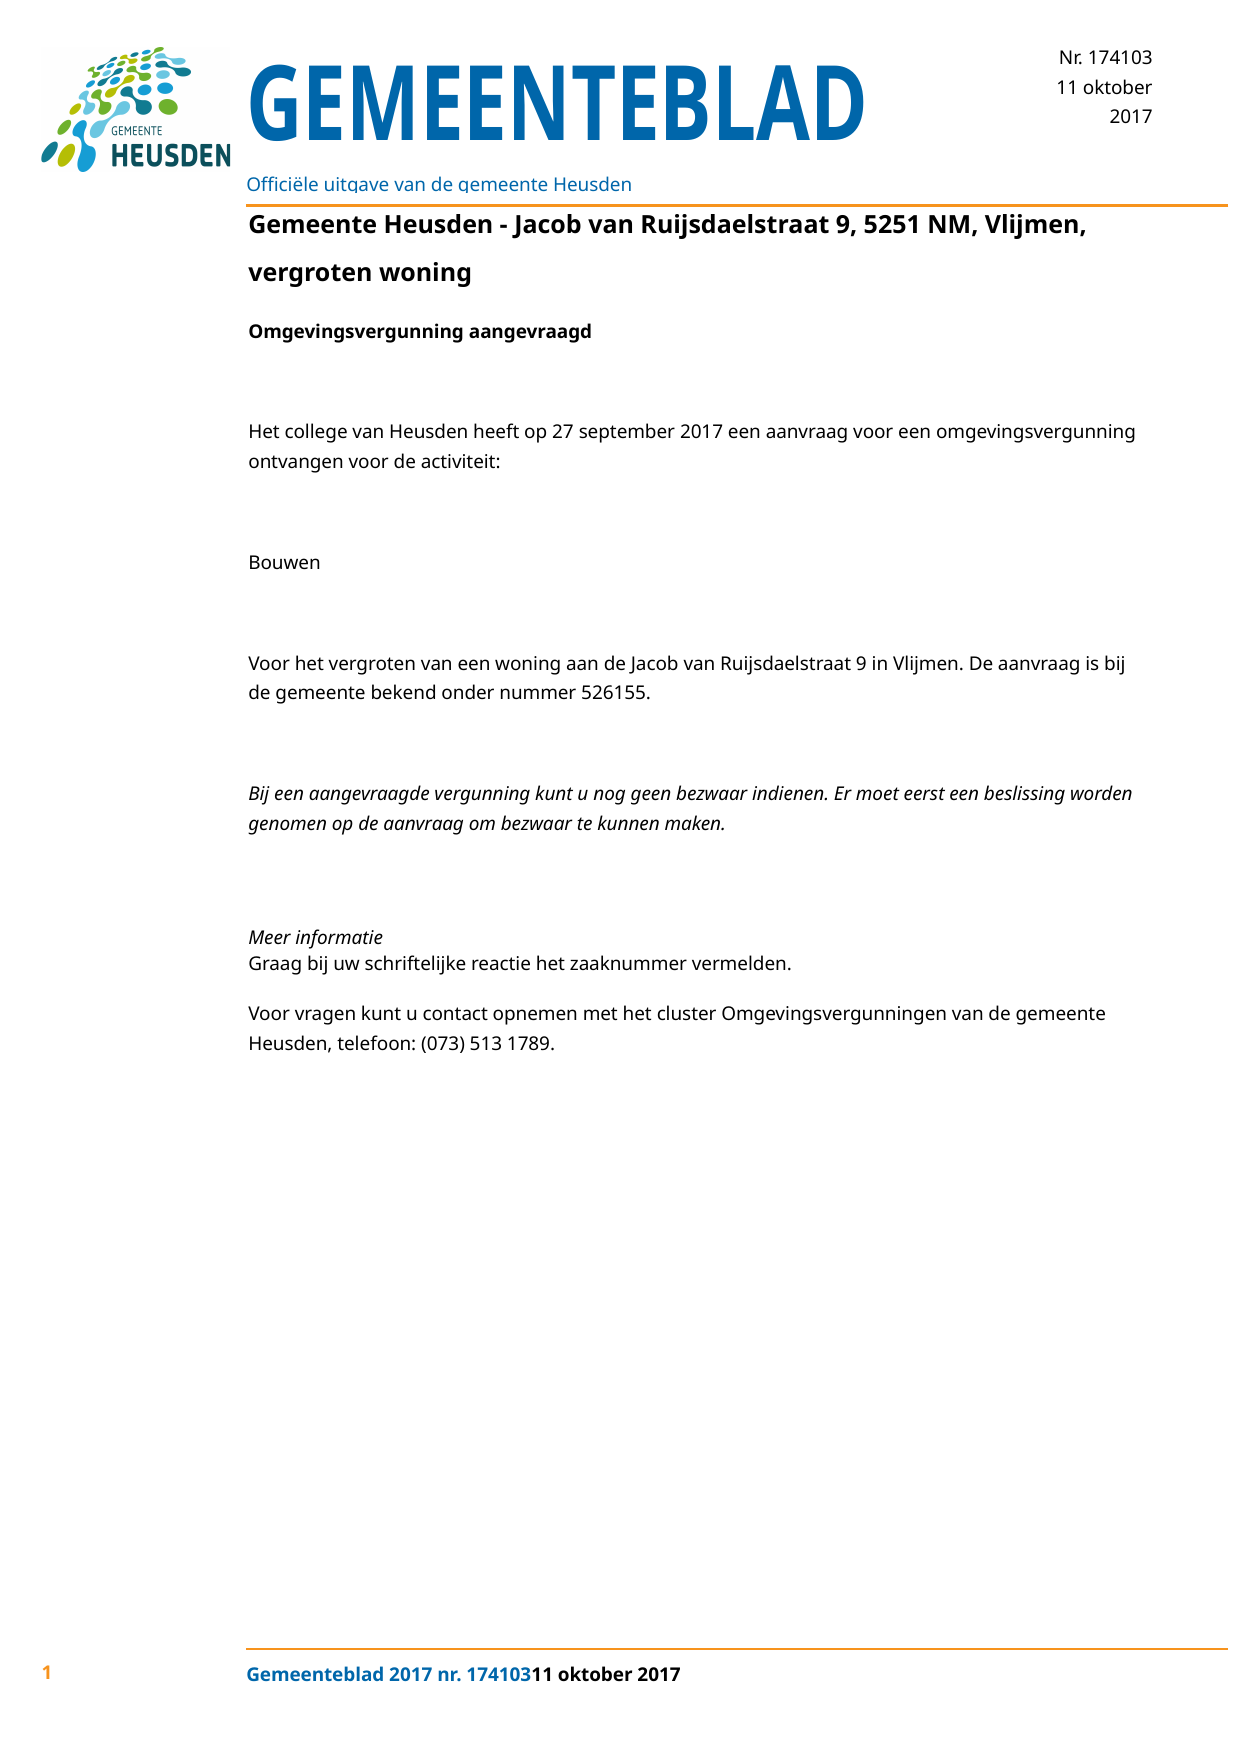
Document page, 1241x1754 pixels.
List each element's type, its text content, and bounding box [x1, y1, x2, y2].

text Gemeente Heusden - Jacob van Ruijsdaelstraat 9, 5251 NM, Vlijmen, vergroten woning [248, 207, 1152, 288]
text Meer informatie [248, 924, 1152, 950]
text Voor vragen kunt u contact opnemen met het cluster Omgevingsvergunningen van de gemeente Heusden, telefoon: (073) 513 1789. [248, 1001, 1152, 1056]
text Omgevingsvergunning aangevraagd [248, 318, 1152, 344]
text Voor het vergroten van een woning aan de Jacob van Ruijsdaelstraat 9 in Vlijmen. De aanvraag is bij de gemeente bekend onder nummer 526155. [248, 650, 1152, 705]
text Het college van Heusden heeft op 27 september 2017 een aanvraag voor een omgevingsvergunning ontvangen voor de activiteit: [248, 419, 1152, 474]
text Bij een aangevraagde vergunning kunt u nog geen bezwaar indienen. Er moet eerst een beslissing worden genomen op de aanvraag om bezwaar te kunnen maken. [248, 780, 1152, 836]
picture [41, 47, 231, 172]
text Graag bij uw schriftelijke reactie het zaaknummer vermelden. [248, 950, 1152, 976]
text Bouwen [248, 549, 1152, 575]
